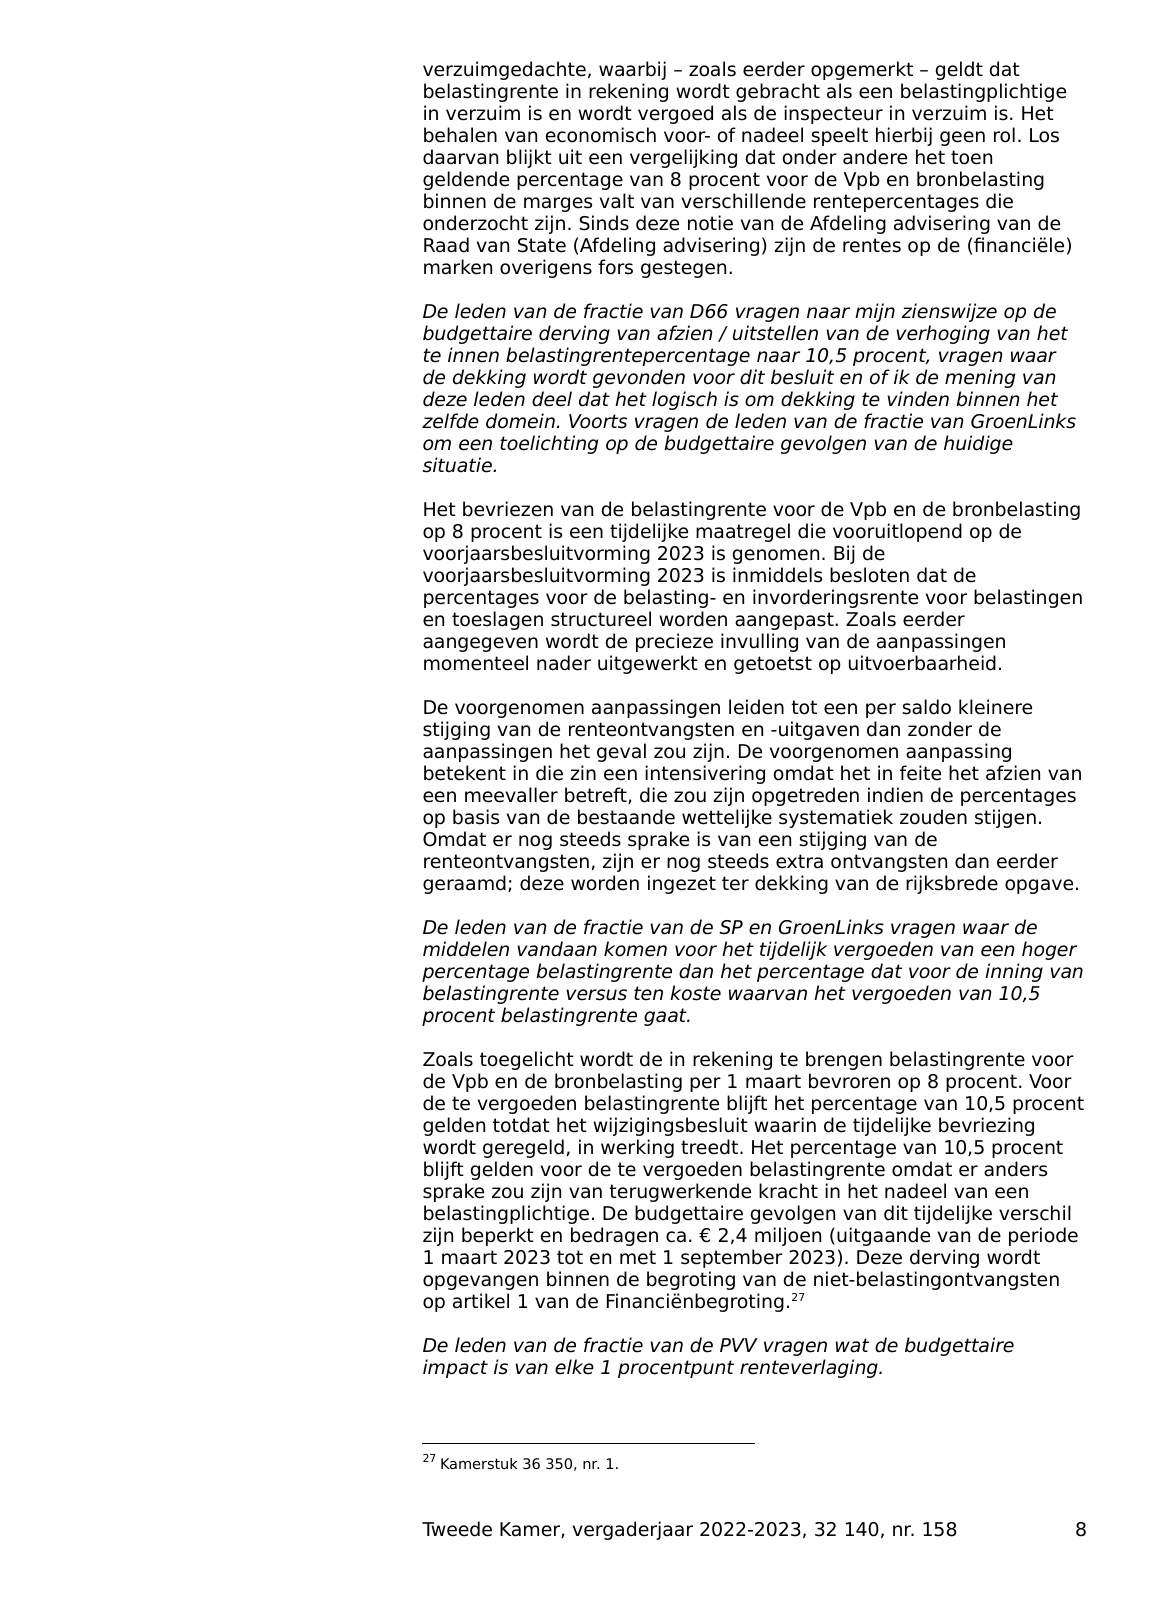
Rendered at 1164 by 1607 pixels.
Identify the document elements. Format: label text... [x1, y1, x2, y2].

text Het bevriezen van de belastingrente voor de Vpb en de bronbelasting op 8 procent is een tijdelijke maatregel die vooruitlopend op de voorjaarsbesluitvorming 2023 is genomen. Bij de voorjaarsbesluitvorming 2023 is inmiddels besloten dat de percentages voor de belasting- en invorderingsrente voor belastingen en toeslagen structureel worden aangepast. Zoals eerder aangegeven wordt de precieze invulling van de aanpassingen momenteel nader uitgewerkt en getoetst op uitvoerbaarheid. [422, 499, 1087, 675]
text De leden van de fractie van D66 vragen naar mijn zienswijze op de budgettaire derving van afzien / uitstellen van de verhoging van het te innen belastingrentepercentage naar 10,5 procent, vragen waar de dekking wordt gevonden voor dit besluit en of ik de mening van deze leden deel dat het logisch is om dekking te vinden binnen het zelfde domein. Voorts vragen de leden van de fractie van GroenLinks om een toelichting op de budgettaire gevolgen van de huidige situatie. [422, 301, 1087, 477]
text De leden van de fractie van de SP en GroenLinks vragen waar de middelen vandaan komen voor het tijdelijk vergoeden van een hoger percentage belastingrente dan het percentage dat voor de inning van belastingrente versus ten koste waarvan het vergoeden van 10,5 procent belastingrente gaat. [422, 917, 1087, 1027]
text De leden van de fractie van de PVV vragen wat de budgettaire impact is van elke 1 procentpunt renteverlaging. [422, 1335, 1087, 1379]
text Kamerstuk 36 350, nr. 1. [422, 1452, 1087, 1474]
text De voorgenomen aanpassingen leiden tot een per saldo kleinere stijging van de renteontvangsten en -uitgaven dan zonder de aanpassingen het geval zou zijn. De voorgenomen aanpassing betekent in die zin een intensivering omdat het in feite het afzien van een meevaller betreft, die zou zijn opgetreden indien de percentages op basis van de bestaande wettelijke systematiek zouden stijgen. Omdat er nog steeds sprake is van een stijging van de renteontvangsten, zijn er nog steeds extra ontvangsten dan eerder geraamd; deze worden ingezet ter dekking van de rijksbrede opgave. [422, 697, 1087, 895]
text verzuimgedachte, waarbij – zoals eerder opgemerkt – geldt dat belastingrente in rekening wordt gebracht als een belastingplichtige in verzuim is en wordt vergoed als de inspecteur in verzuim is. Het behalen van economisch voor- of nadeel speelt hierbij geen rol. Los daarvan blijkt uit een vergelijking dat onder andere het toen geldende percentage van 8 procent voor de Vpb en bronbelasting binnen de marges valt van verschillende rentepercentages die onderzocht zijn. Sinds deze notie van de Afdeling advisering van de Raad van State (Afdeling advisering) zijn de rentes op de (financiële) marken overigens fors gestegen. [422, 59, 1087, 279]
text Zoals toegelicht wordt de in rekening te brengen belastingrente voor de Vpb en de bronbelasting per 1 maart bevroren op 8 procent. Voor de te vergoeden belastingrente blijft het percentage van 10,5 procent gelden totdat het wijzigingsbesluit waarin de tijdelijke bevriezing wordt geregeld, in werking treedt. Het percentage van 10,5 procent blijft gelden voor de te vergoeden belastingrente omdat er anders sprake zou zijn van terugwerkende kracht in het nadeel van een belastingplichtige. De budgettaire gevolgen van dit tijdelijke verschil zijn beperkt en bedragen ca. € 2,4 miljoen (uitgaande van de periode 1 maart 2023 tot en met 1 september 2023). Deze derving wordt opgevangen binnen de begroting van de niet-belastingontvangsten op artikel 1 van de Financiënbegroting. [422, 1049, 1087, 1313]
